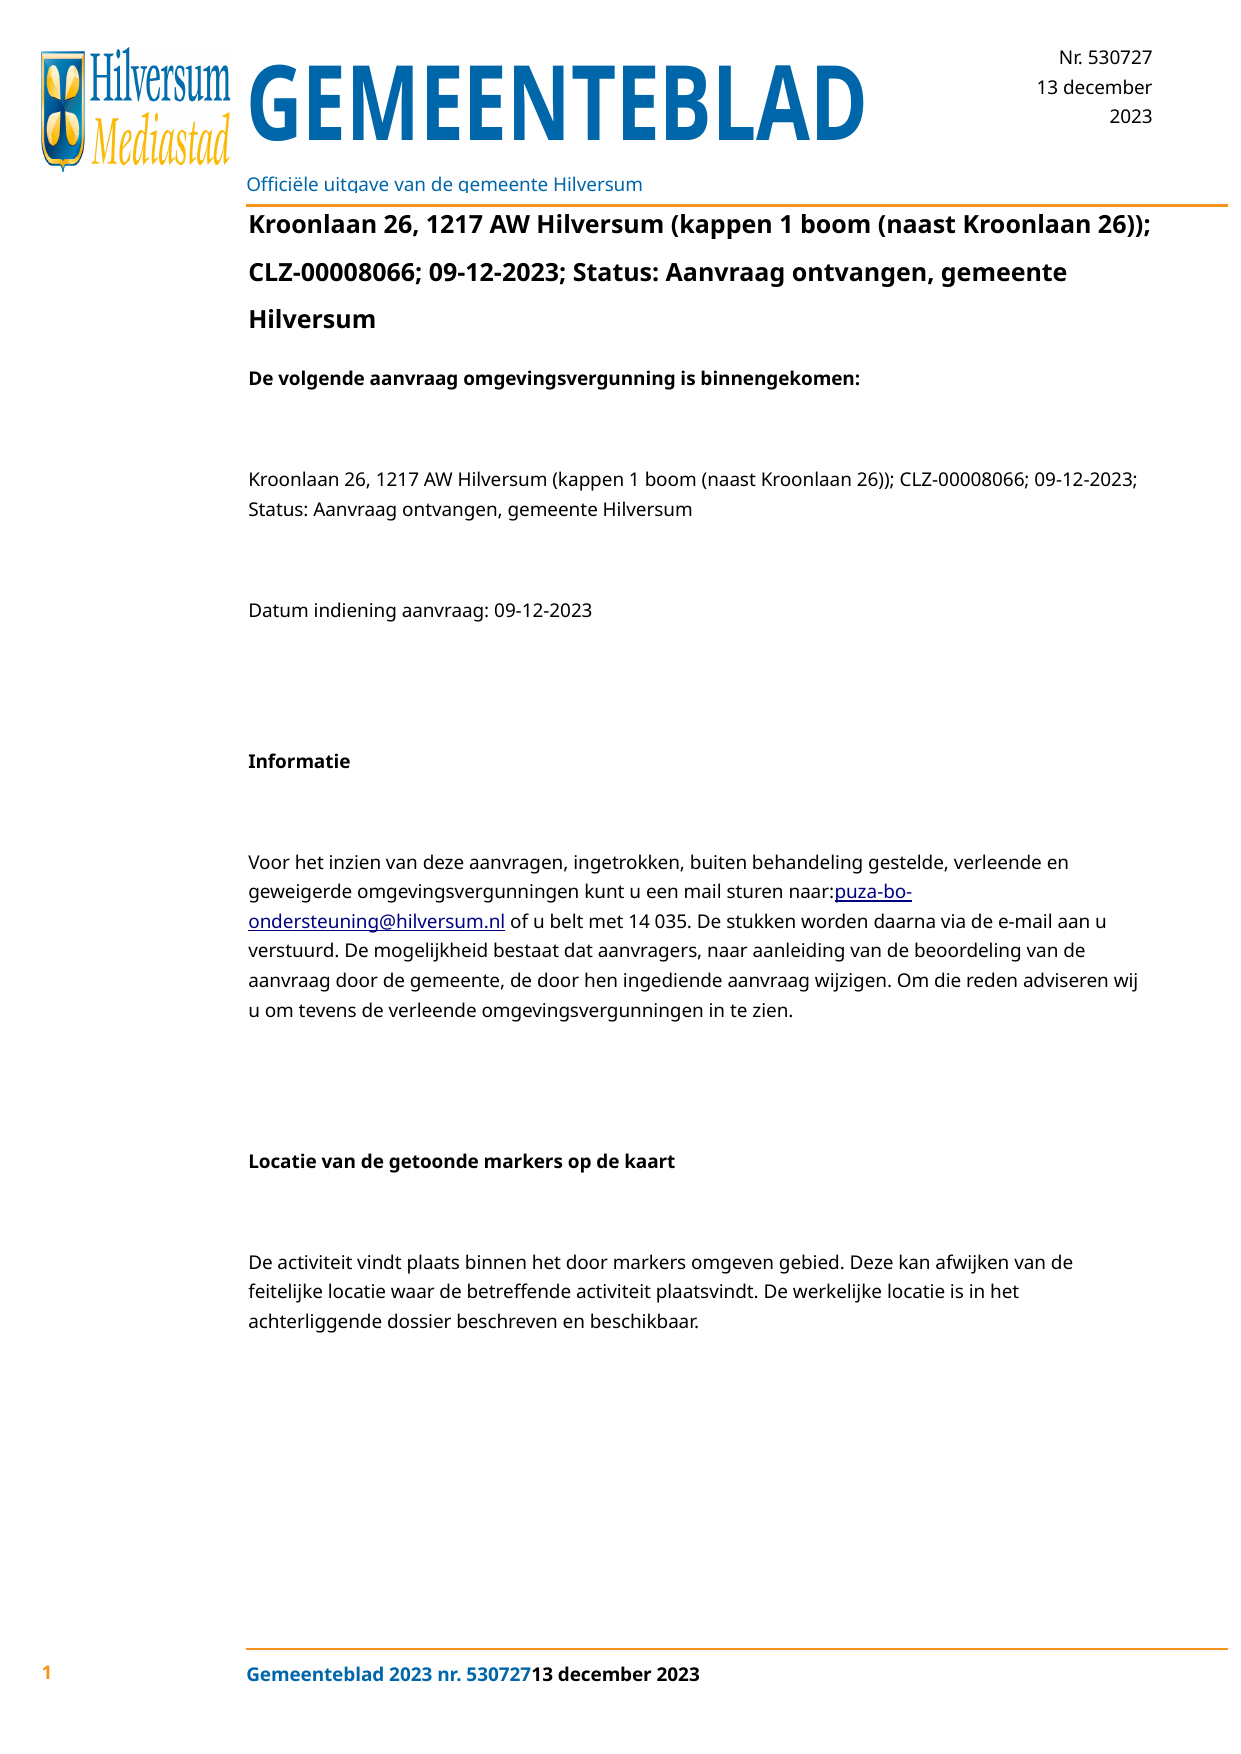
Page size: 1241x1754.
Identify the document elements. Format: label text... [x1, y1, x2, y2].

text Informatie [248, 748, 1152, 774]
picture [41, 47, 231, 172]
text De volgende aanvraag omgevingsvergunning is binnengekomen: [248, 366, 1152, 391]
text Voor het inzien van deze aanvragen, ingetrokken, buiten behandeling gestelde, verleende en geweigerde omgevingsvergunningen kunt u een mail sturen naar:puza-bo-ondersteuning@hilversum.nl of u belt met 14 035. De stukken worden daarna via de e-mail aan u verstuurd. De mogelijkheid bestaat dat aanvragers, naar aanleiding van de beoordeling van de aanvraag door de gemeente, de door hen ingediende aanvraag wijzigen. Om die reden adviseren wij u om tevens de verleende omgevingsvergunningen in te zien. [248, 849, 1152, 1022]
text Datum indiening aanvraag: 09-12-2023 [248, 597, 1152, 622]
text Kroonlaan 26, 1217 AW Hilversum (kappen 1 boom (naast Kroonlaan 26)); CLZ-00008066; 09-12-2023; Status: Aanvraag ontvangen, gemeente Hilversum [248, 466, 1152, 522]
text Locatie van de getoonde markers op de kaart [248, 1148, 1152, 1174]
text De activiteit vindt plaats binnen het door markers omgeven gebied. Deze kan afwijken van de feitelijke locatie waar de betreffende activiteit plaatsvindt. De werkelijke locatie is in het achterliggende dossier beschreven en beschikbaar. [248, 1249, 1152, 1334]
text Kroonlaan 26, 1217 AW Hilversum (kappen 1 boom (naast Kroonlaan 26)); CLZ-00008066; 09-12-2023; Status: Aanvraag ontvangen, gemeente Hilversum [248, 207, 1152, 336]
